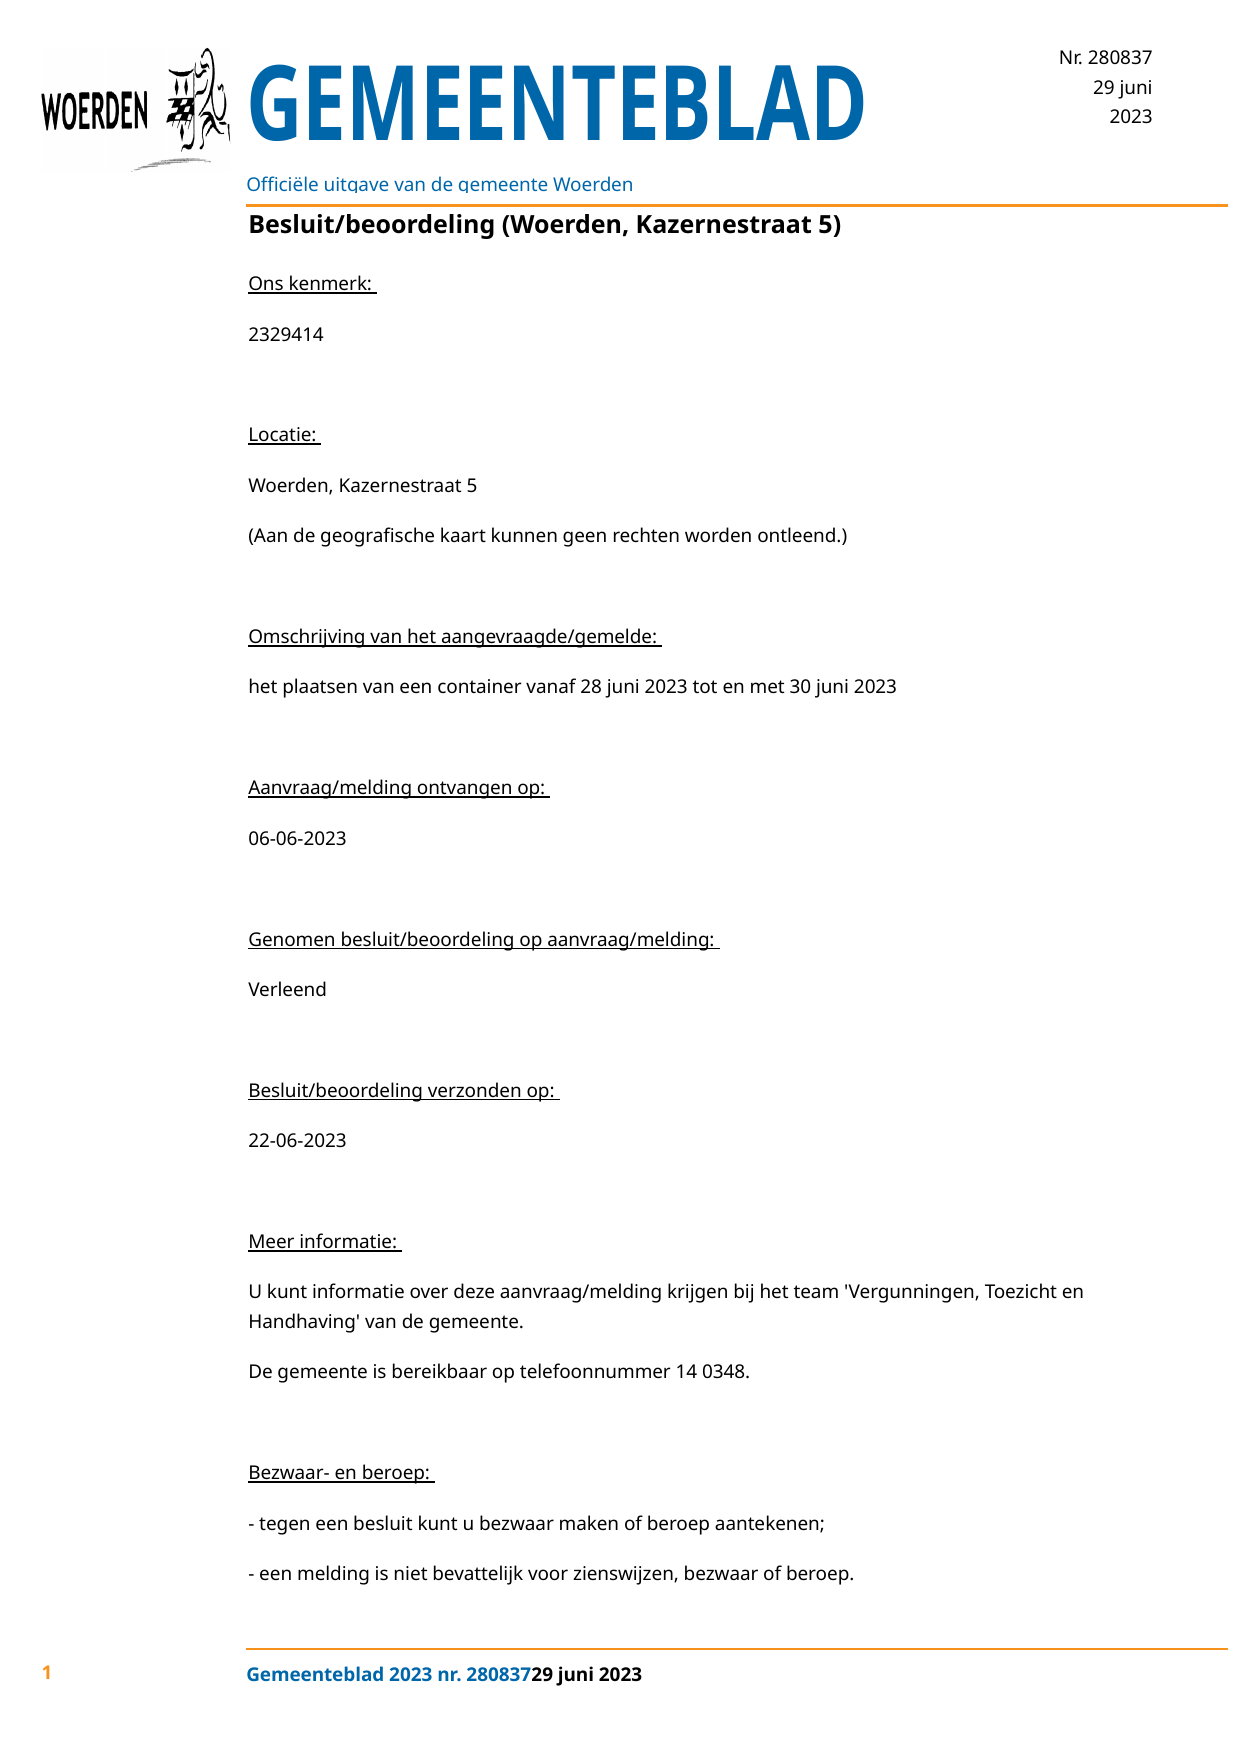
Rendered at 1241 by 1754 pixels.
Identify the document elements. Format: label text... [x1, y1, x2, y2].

text Besluit/beoordeling verzonden op: [248, 1077, 1152, 1103]
text - een melding is niet bevattelijk voor zienswijzen, bezwaar of beroep. [248, 1560, 1152, 1586]
text - tegen een besluit kunt u bezwaar maken of beroep aantekenen; [248, 1510, 1152, 1536]
text 22-06-2023 [248, 1127, 1152, 1153]
text 2329414 [248, 321, 1152, 346]
text Woerden, Kazernestraat 5 [248, 472, 1152, 498]
text 06-06-2023 [248, 825, 1152, 851]
text (Aan de geografische kaart kunnen geen rechten worden ontleend.) [248, 522, 1152, 548]
text Locatie: [248, 422, 1152, 447]
text Meer informatie: [248, 1228, 1152, 1254]
text Genomen besluit/beoordeling op aanvraag/melding: [248, 926, 1152, 951]
text Besluit/beoordeling (Woerden, Kazernestraat 5) [248, 207, 1152, 241]
text Ons kenmerk: [248, 270, 1152, 296]
text U kunt informatie over deze aanvraag/melding krijgen bij het team 'Vergunningen, Toezicht en Handhaving' van de gemeente. [248, 1279, 1152, 1334]
text het plaatsen van een container vanaf 28 juni 2023 tot en met 30 juni 2023 [248, 674, 1152, 699]
picture [41, 47, 231, 172]
text Verleend [248, 976, 1152, 1002]
text Bezwaar- en beroep: [248, 1459, 1152, 1485]
text De gemeente is bereikbaar op telefoonnummer 14 0348. [248, 1359, 1152, 1384]
text Aanvraag/melding ontvangen op: [248, 774, 1152, 800]
text Omschrijving van het aangevraagde/gemelde: [248, 623, 1152, 649]
